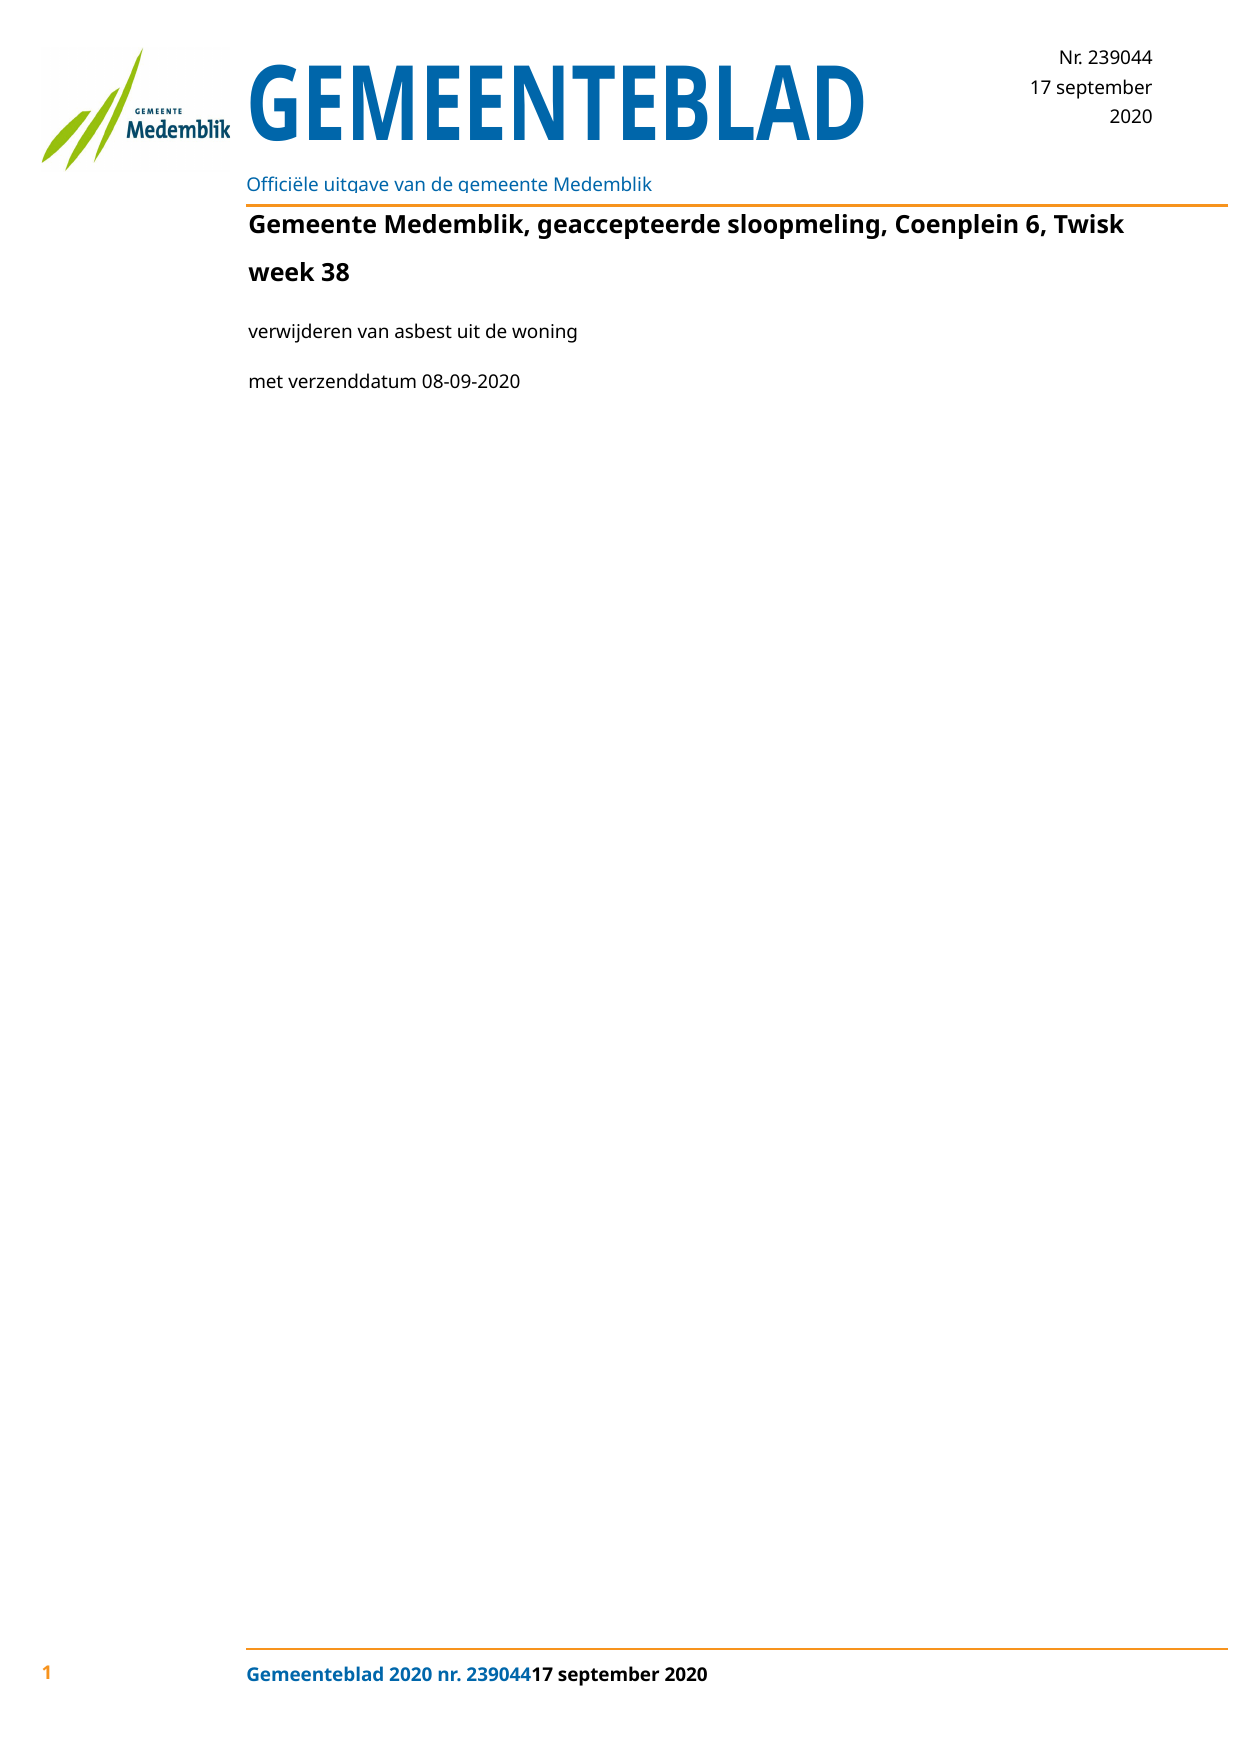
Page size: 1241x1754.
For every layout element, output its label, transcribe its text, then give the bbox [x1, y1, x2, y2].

text Gemeente Medemblik, geaccepteerde sloopmeling, Coenplein 6, Twisk week 38 [248, 207, 1152, 288]
picture [41, 47, 231, 172]
text verwijderen van asbest uit de woning [248, 318, 1152, 344]
text met verzenddatum 08-09-2020 [248, 368, 1152, 394]
